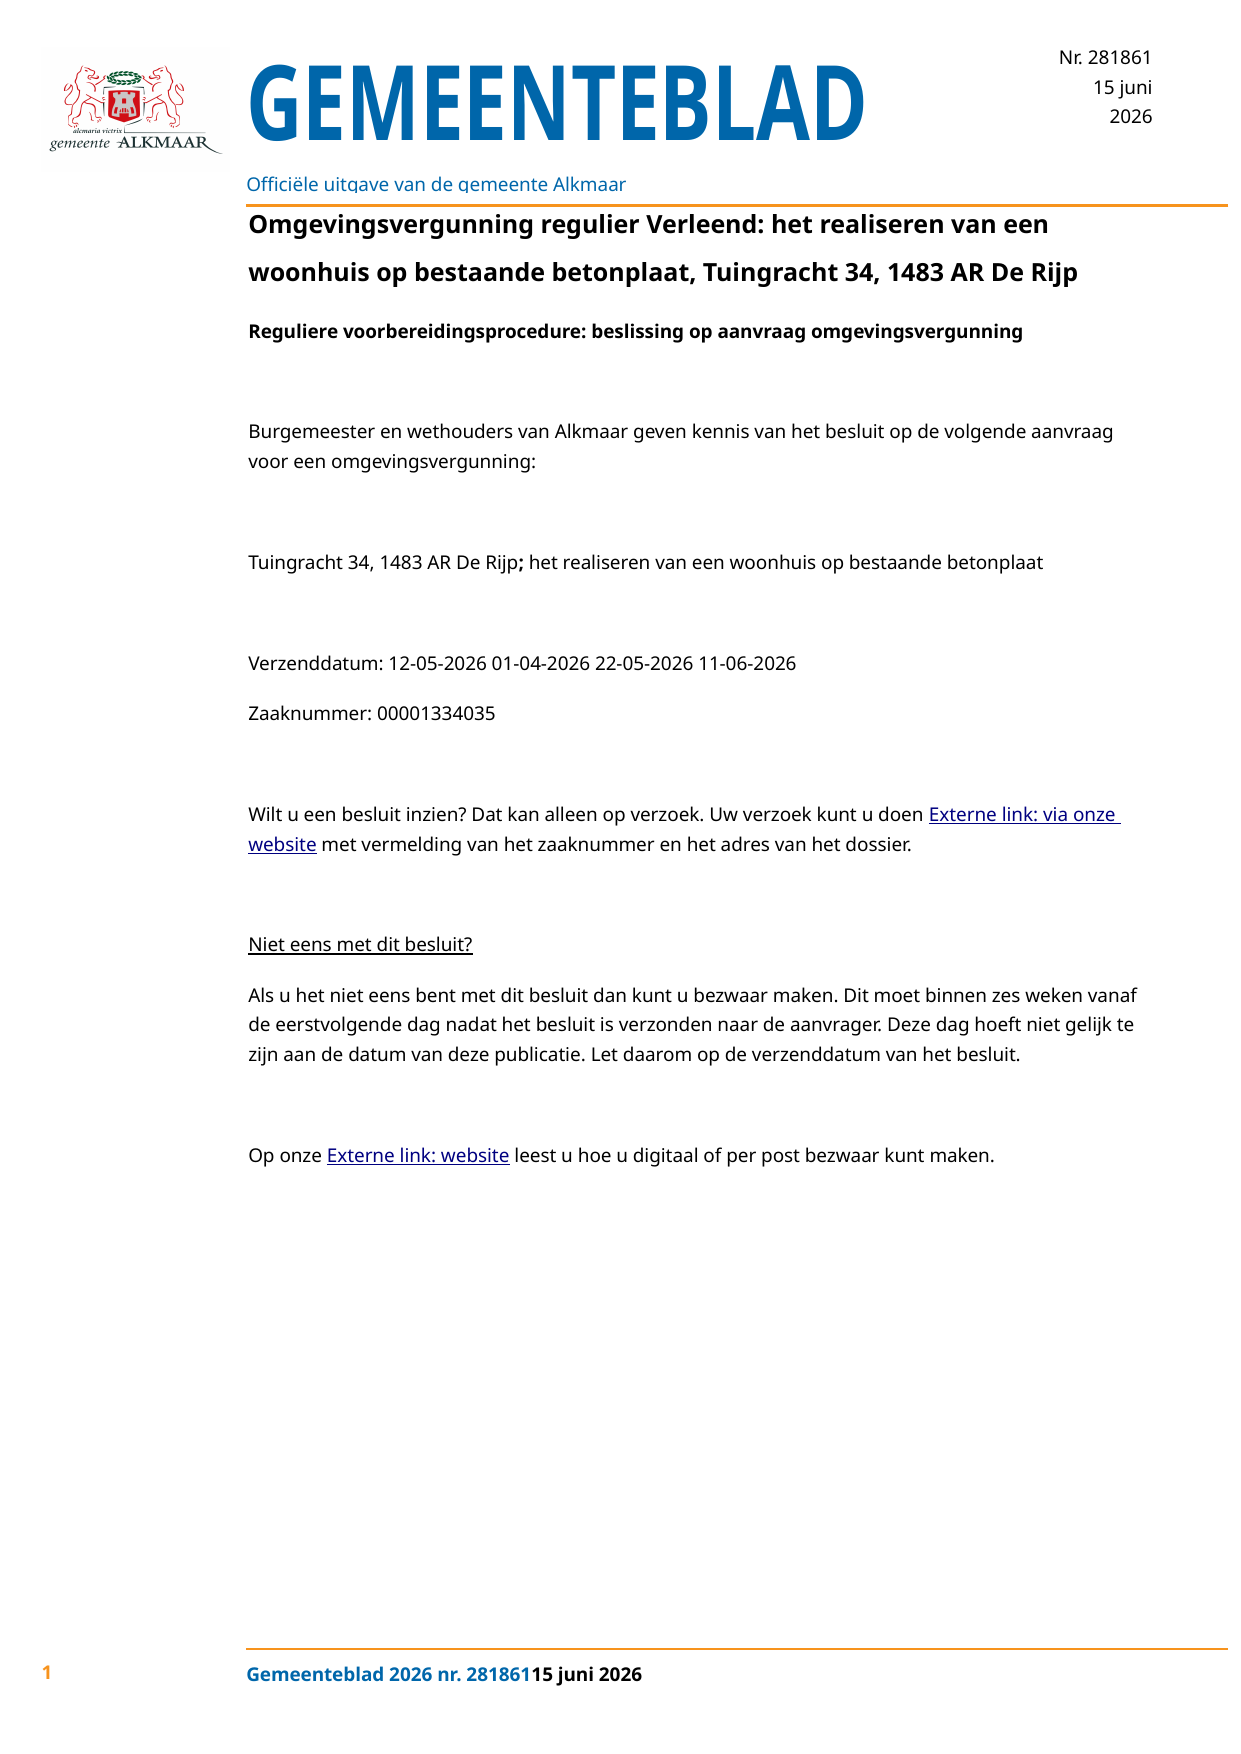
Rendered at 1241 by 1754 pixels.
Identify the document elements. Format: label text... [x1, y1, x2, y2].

text Verzenddatum: 12-05-2026 01-04-2026 22-05-2026 11-06-2026 [248, 650, 1152, 676]
text Reguliere voorbereidingsprocedure: beslissing op aanvraag omgevingsvergunning [248, 318, 1152, 344]
text Op onze Externe link: website leest u hoe u digitaal of per post bezwaar kunt maken. [248, 1142, 1152, 1168]
picture [41, 47, 231, 172]
text Burgemeester en wethouders van Alkmaar geven kennis van het besluit op de volgende aanvraag voor een omgevingsvergunning: [248, 419, 1152, 474]
text Zaaknummer: 00001334035 [248, 700, 1152, 726]
text Omgevingsvergunning regulier Verleend: het realiseren van een woonhuis op bestaande betonplaat, Tuingracht 34, 1483 AR De Rijp [248, 207, 1152, 288]
text Tuingracht 34, 1483 AR De Rijp; het realiseren van een woonhuis op bestaande betonplaat [248, 549, 1152, 575]
text Niet eens met dit besluit? [248, 932, 1152, 957]
text Wilt u een besluit inzien? Dat kan alleen op verzoek. Uw verzoek kunt u doen Externe link: via onze website met vermelding van het zaaknummer en het adres van het dossier. [248, 801, 1152, 857]
text Als u het niet eens bent met dit besluit dan kunt u bezwaar maken. Dit moet binnen zes weken vanaf de eerstvolgende dag nadat het besluit is verzonden naar de aanvrager. Deze dag hoeft niet gelijk te zijn aan de datum van deze publicatie. Let daarom op de verzenddatum van het besluit. [248, 982, 1152, 1067]
